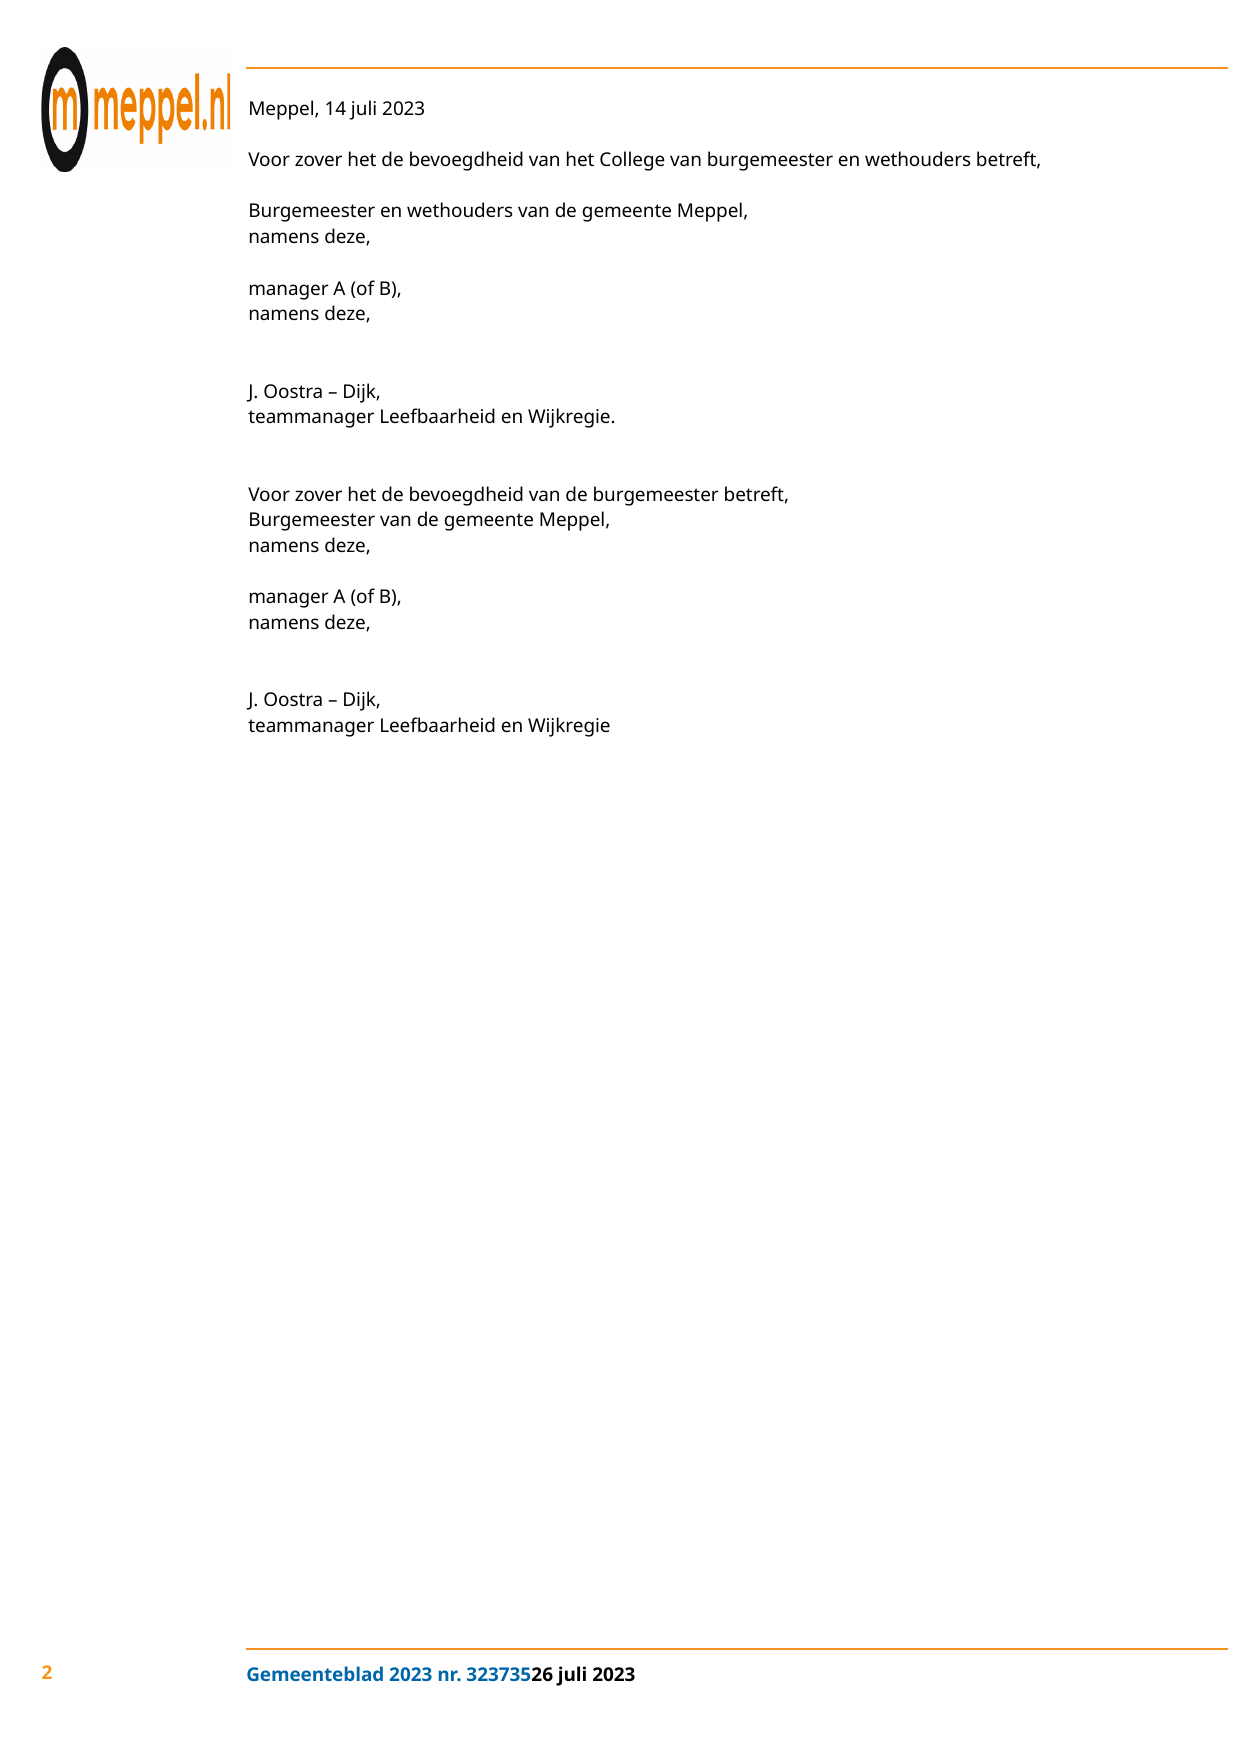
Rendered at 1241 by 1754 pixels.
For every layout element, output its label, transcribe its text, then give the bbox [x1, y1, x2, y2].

text Meppel, 14 juli 2023 [248, 95, 1152, 121]
text Voor zover het de bevoegdheid van de burgemeester betreft, [248, 481, 1152, 506]
text teammanager Leefbaarheid en Wijkregie [248, 712, 1152, 738]
text namens deze, [248, 223, 1152, 249]
text J. Oostra – Dijk, [248, 687, 1152, 712]
text J. Oostra – Dijk, [248, 378, 1152, 403]
text manager A (of B), [248, 584, 1152, 609]
picture [41, 47, 231, 172]
text manager A (of B), [248, 275, 1152, 301]
text namens deze, [248, 532, 1152, 558]
text namens deze, [248, 609, 1152, 635]
text Voor zover het de bevoegdheid van het College van burgemeester en wethouders betreft, [248, 146, 1152, 172]
text namens deze, [248, 301, 1152, 326]
text teammanager Leefbaarheid en Wijkregie. [248, 403, 1152, 429]
text Burgemeester van de gemeente Meppel, [248, 506, 1152, 532]
text Burgemeester en wethouders van de gemeente Meppel, [248, 198, 1152, 223]
